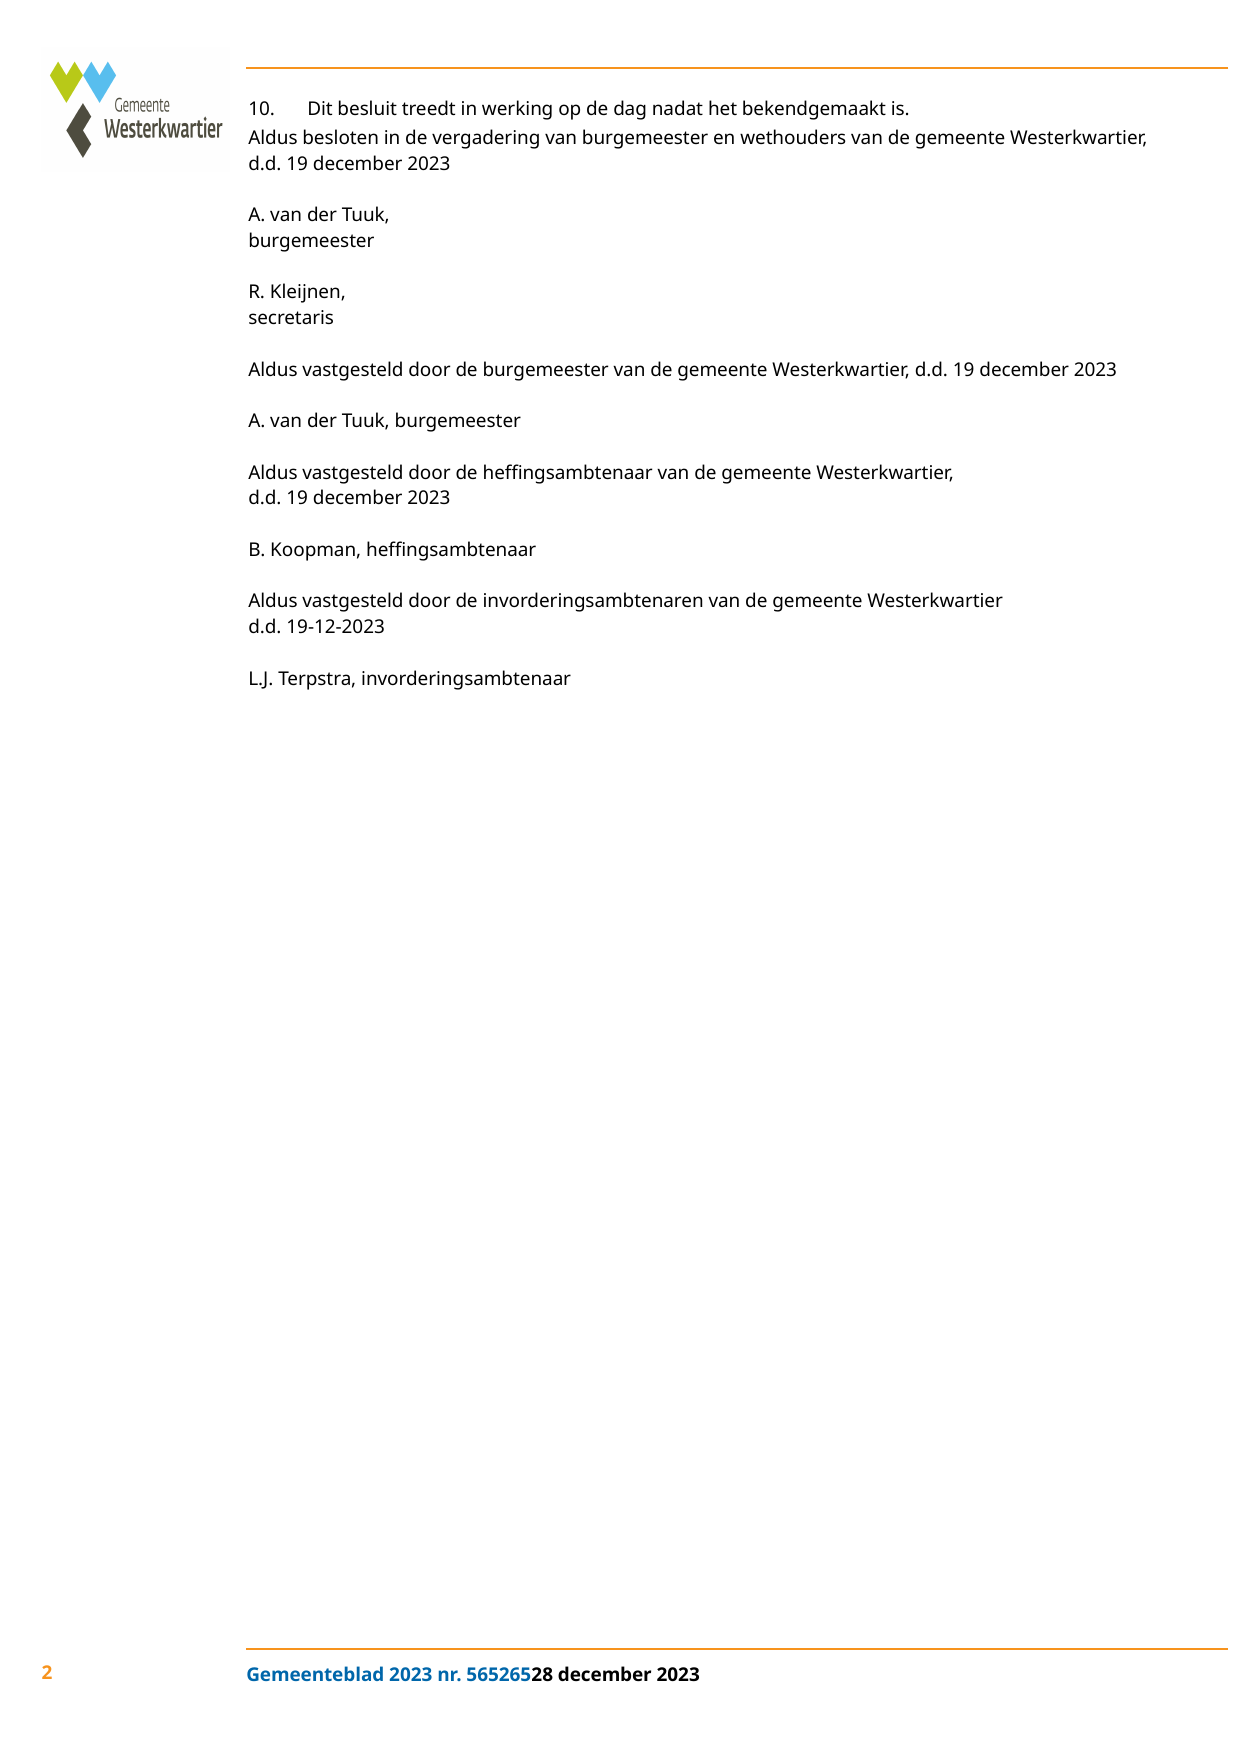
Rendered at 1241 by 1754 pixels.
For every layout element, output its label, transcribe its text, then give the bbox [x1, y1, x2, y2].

text B. Koopman, heffingsambtenaar [248, 536, 1152, 562]
text Aldus vastgesteld door de burgemeester van de gemeente Westerkwartier, d.d. 19 december 2023 [248, 356, 1152, 382]
list Dit besluit treedt in werking op de dag nadat het bekendgemaakt is. [248, 95, 1152, 121]
text A. van der Tuuk, [248, 202, 1152, 227]
text Aldus vastgesteld door de invorderingsambtenaren van de gemeente Westerkwartier [248, 587, 1152, 613]
text Aldus besloten in de vergadering van burgemeester en wethouders van de gemeente Westerkwartier, d.d. 19 december 2023 [248, 124, 1152, 176]
text Aldus vastgesteld door de heffingsambtenaar van de gemeente Westerkwartier, [248, 459, 1152, 484]
picture [41, 47, 231, 172]
text d.d. 19-12-2023 [248, 613, 1152, 639]
text A. van der Tuuk, burgemeester [248, 407, 1152, 433]
text R. Kleijnen, [248, 279, 1152, 304]
text burgemeester [248, 227, 1152, 253]
text secretaris [248, 304, 1152, 330]
text L.J. Terpstra, invorderingsambtenaar [248, 665, 1152, 690]
text d.d. 19 december 2023 [248, 484, 1152, 510]
